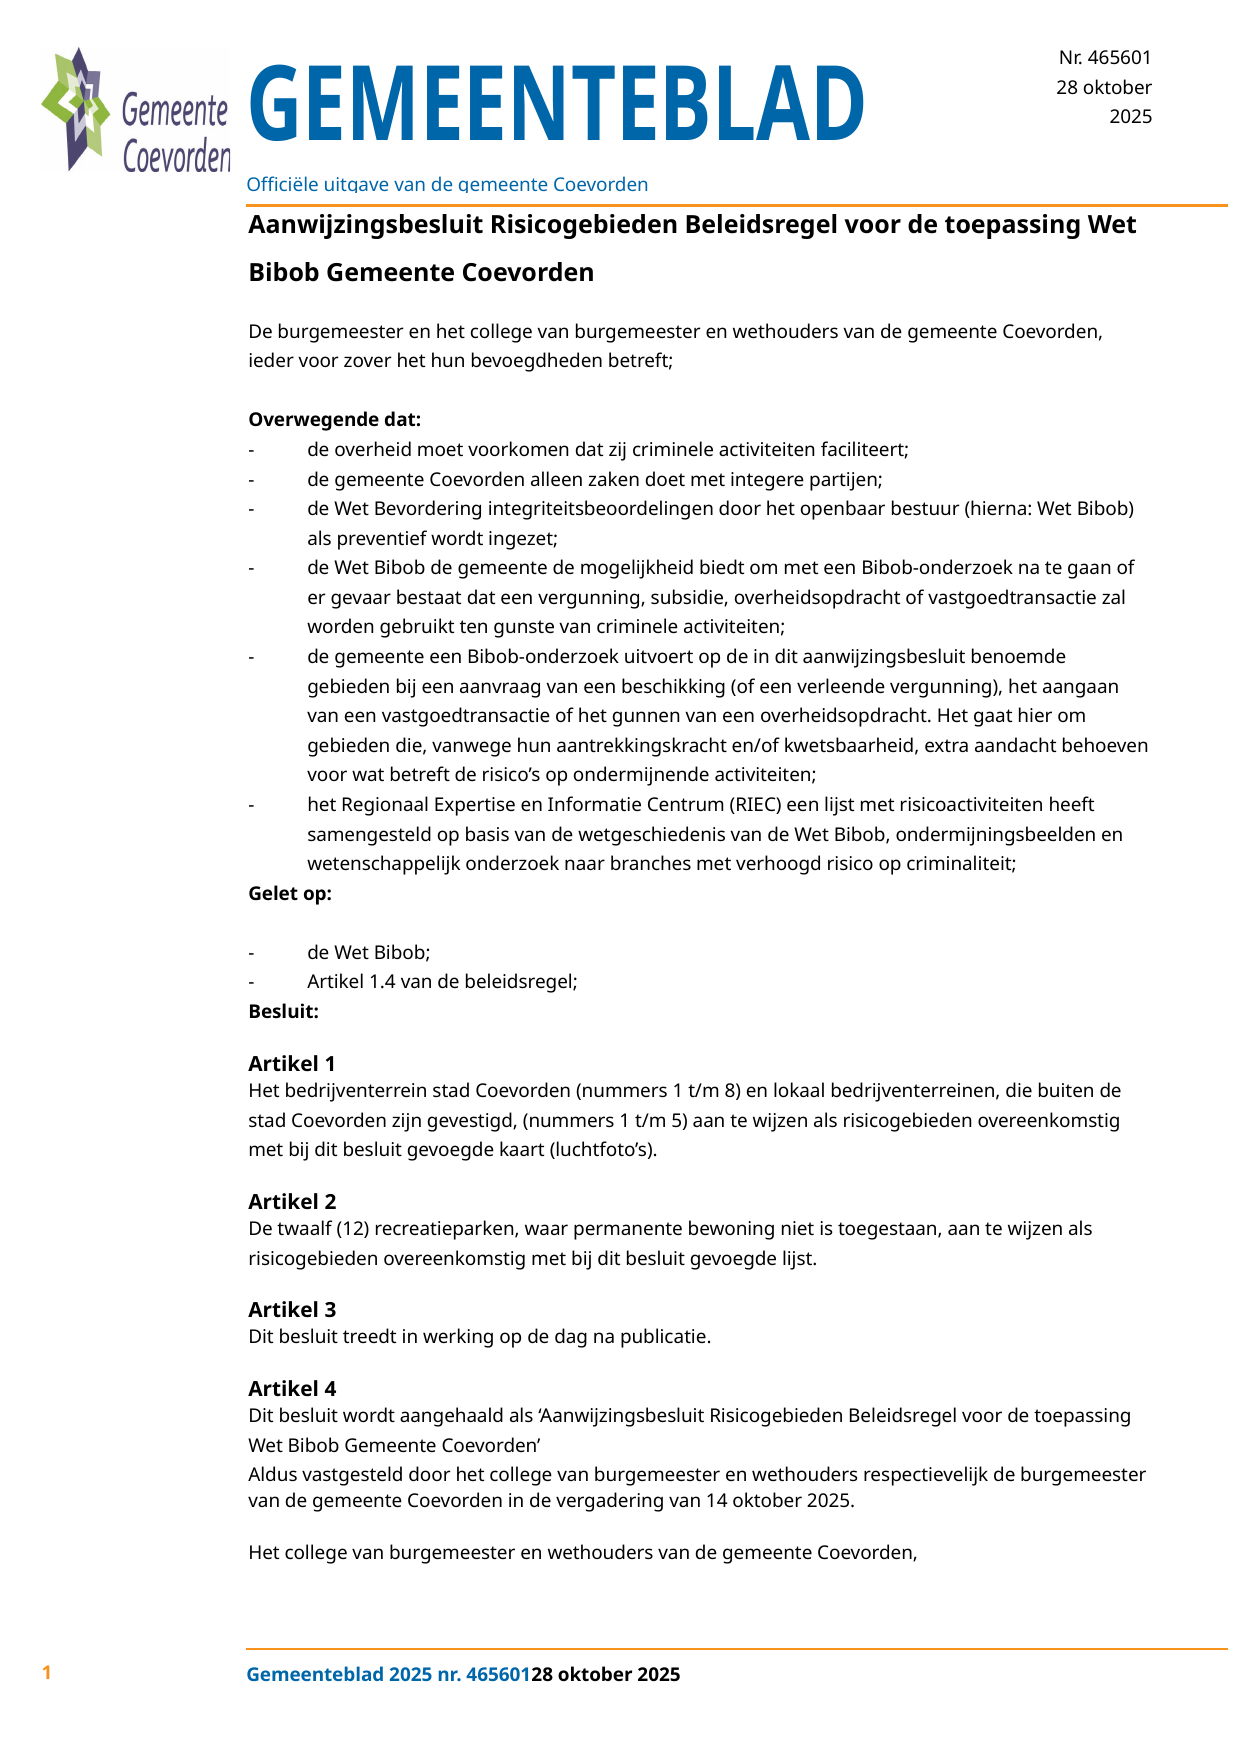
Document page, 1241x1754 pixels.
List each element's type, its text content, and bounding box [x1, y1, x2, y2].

text Artikel 2 [248, 1187, 1152, 1215]
text Besluit: [248, 998, 1152, 1024]
text Overwegende dat: [248, 407, 1152, 432]
list de Wet Bibob de gemeente de mogelijkheid biedt om met een Bibob-onderzoek na te gaan of er gevaar bestaat dat een vergunning, subsidie, overheidsopdracht of vastgoedtransactie zal worden gebruikt ten gunste van criminele activiteiten; [248, 554, 1152, 639]
list de overheid moet voorkomen dat zij criminele activiteiten faciliteert; [248, 436, 1152, 462]
text Het college van burgemeester en wethouders van de gemeente Coevorden, [248, 1539, 1152, 1564]
list het Regionaal Expertise en Informatie Centrum (RIEC) een lijst met risicoactiviteiten heeft samengesteld op basis van de wetgeschiedenis van de Wet Bibob, ondermijningsbeelden en wetenschappelijk onderzoek naar branches met verhoogd risico op criminaliteit; [248, 791, 1152, 876]
text Artikel 1 [248, 1049, 1152, 1077]
text De burgemeester en het college van burgemeester en wethouders van de gemeente Coevorden, ieder voor zover het hun bevoegdheden betreft; [248, 318, 1152, 373]
list Artikel 1.4 van de beleidsregel; [248, 969, 1152, 994]
text Artikel 3 [248, 1295, 1152, 1324]
text De twaalf (12) recreatieparken, waar permanente bewoning niet is toegestaan, aan te wijzen als risicogebieden overeenkomstig met bij dit besluit gevoegde lijst. [248, 1215, 1152, 1271]
text Artikel 4 [248, 1374, 1152, 1402]
text Dit besluit treedt in werking op de dag na publicatie. [248, 1324, 1152, 1349]
text Het bedrijventerrein stad Coevorden (nummers 1 t/m 8) en lokaal bedrijventerreinen, die buiten de stad Coevorden zijn gevestigd, (nummers 1 t/m 5) aan te wijzen als risicogebieden overeenkomstig met bij dit besluit gevoegde kaart (luchtfoto’s). [248, 1077, 1152, 1162]
text Aldus vastgesteld door het college van burgemeester en wethouders respectievelijk de burgemeester van de gemeente Coevorden in de vergadering van 14 oktober 2025. [248, 1462, 1152, 1513]
text Gelet op: [248, 880, 1152, 906]
list de Wet Bibob; [248, 939, 1152, 965]
list de gemeente een Bibob-onderzoek uitvoert op de in dit aanwijzingsbesluit benoemde gebieden bij een aanvraag van een beschikking (of een verleende vergunning), het aangaan van een vastgoedtransactie of het gunnen van een overheidsopdracht. Het gaat hier om gebieden die, vanwege hun aantrekkingskracht en/of kwetsbaarheid, extra aandacht behoeven voor wat betreft de risico’s op ondermijnende activiteiten; [248, 643, 1152, 787]
list de Wet Bevordering integriteitsbeoordelingen door het openbaar bestuur (hierna: Wet Bibob) als preventief wordt ingezet; [248, 495, 1152, 551]
list de gemeente Coevorden alleen zaken doet met integere partijen; [248, 466, 1152, 492]
text Aanwijzingsbesluit Risicogebieden Beleidsregel voor de toepassing Wet Bibob Gemeente Coevorden [248, 207, 1152, 288]
picture [41, 47, 231, 172]
text Dit besluit wordt aangehaald als ‘Aanwijzingsbesluit Risicogebieden Beleidsregel voor de toepassing Wet Bibob Gemeente Coevorden’ [248, 1402, 1152, 1458]
